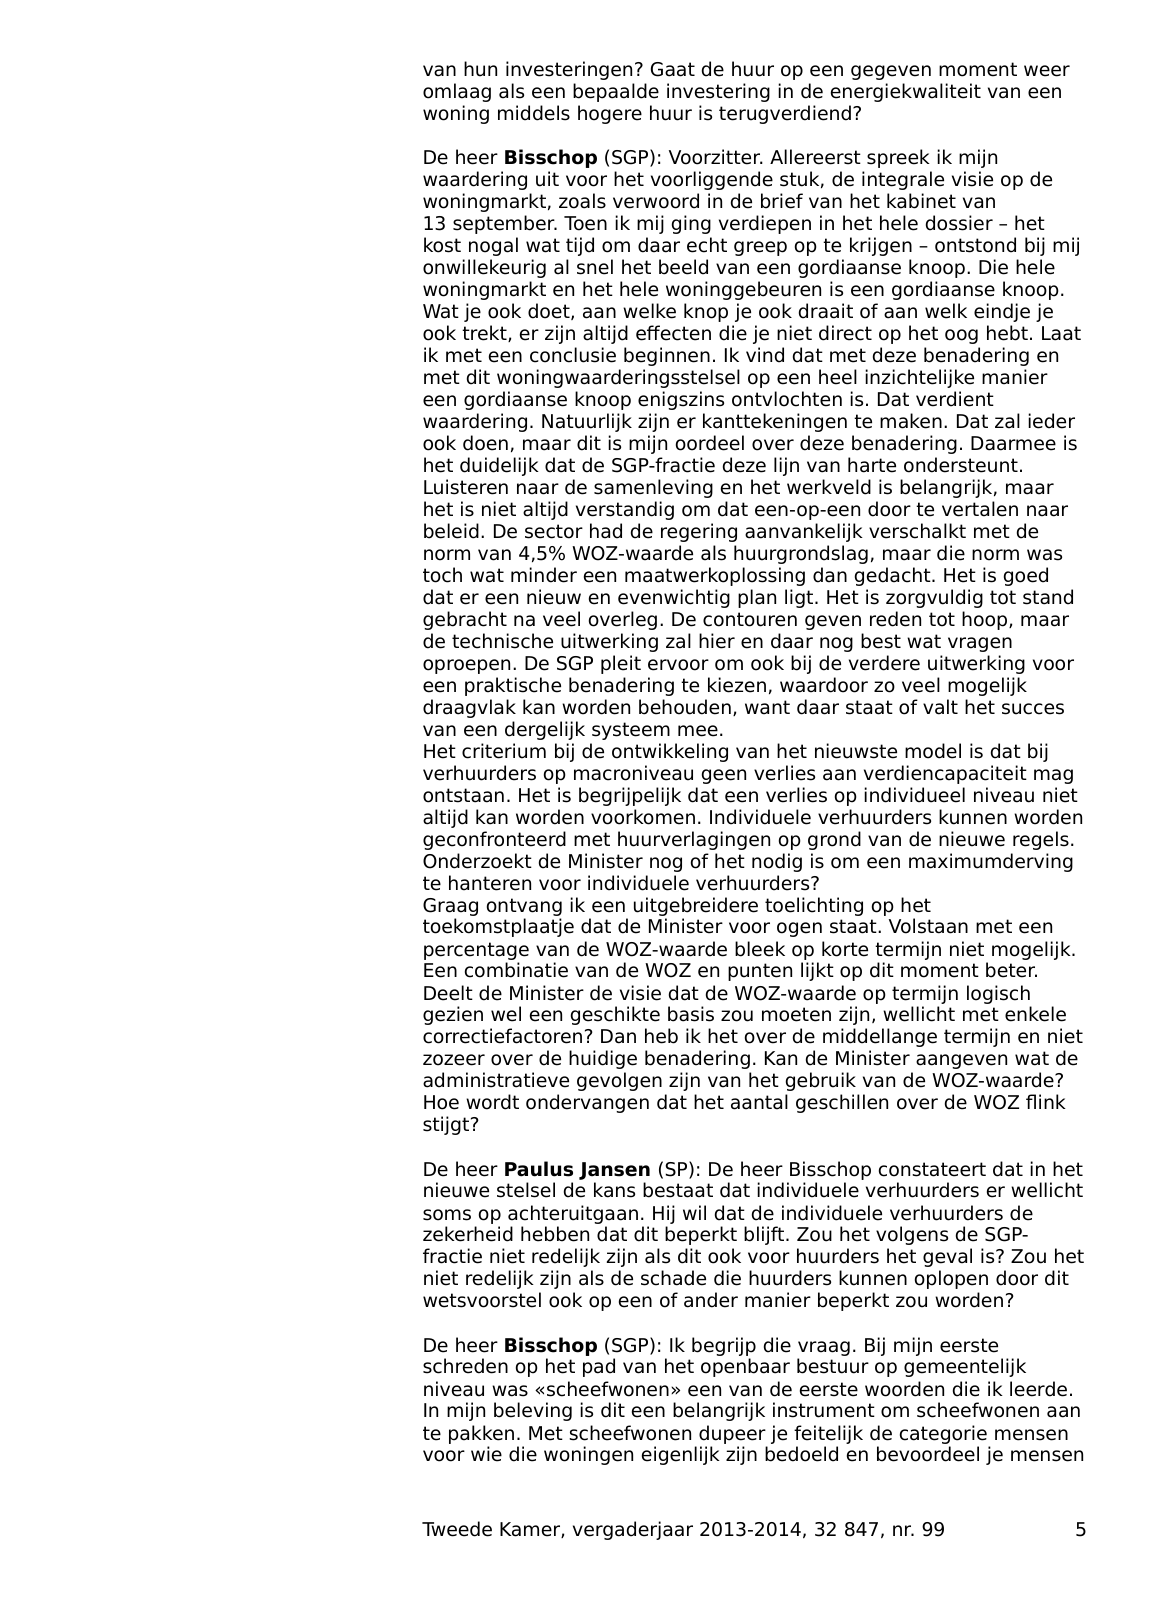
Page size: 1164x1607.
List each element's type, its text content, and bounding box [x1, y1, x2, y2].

text De heer Bisschop (SGP): Ik begrijp die vraag. Bij mijn eerste schreden op het pad van het openbaar bestuur op gemeentelijk niveau was «scheefwonen» een van de eerste woorden die ik leerde. In mijn beleving is dit een belangrijk instrument om scheefwonen aan te pakken. Met scheefwonen dupeer je feitelijk de categorie mensen voor wie die woningen eigenlijk zijn bedoeld en bevoordeel je mensen [422, 1334, 1087, 1466]
text De heer Paulus Jansen (SP): De heer Bisschop constateert dat in het nieuwe stelsel de kans bestaat dat individuele verhuurders er wellicht soms op achteruitgaan. Hij wil dat de individuele verhuurders de zekerheid hebben dat dit beperkt blijft. Zou het volgens de SGP-fractie niet redelijk zijn als dit ook voor huurders het geval is? Zou het niet redelijk zijn als de schade die huurders kunnen oplopen door dit wetsvoorstel ook op een of ander manier beperkt zou worden? [422, 1158, 1087, 1312]
text De heer Bisschop (SGP): Voorzitter. Allereerst spreek ik mijn waardering uit voor het voorliggende stuk, de integrale visie op de woningmarkt, zoals verwoord in de brief van het kabinet van 13 september. Toen ik mij ging verdiepen in het hele dossier – het kost nogal wat tijd om daar echt greep op te krijgen – ontstond bij mij onwillekeurig al snel het beeld van een gordiaanse knoop. Die hele woningmarkt en het hele woninggebeuren is een gordiaanse knoop. Wat je ook doet, aan welke knop je ook draait of aan welk eindje je ook trekt, er zijn altijd effecten die je niet direct op het oog hebt. Laat ik met een conclusie beginnen. Ik vind dat met deze benadering en met dit woningwaarderingsstelsel op een heel inzichtelijke manier een gordiaanse knoop enigszins ontvlochten is. Dat verdient waardering. Natuurlijk zijn er kanttekeningen te maken. Dat zal ieder ook doen, maar dit is mijn oordeel over deze benadering. Daarmee is het duidelijk dat de SGP-fractie deze lijn van harte ondersteunt. [422, 147, 1087, 477]
text Luisteren naar de samenleving en het werkveld is belangrijk, maar het is niet altijd verstandig om dat een-op-een door te vertalen naar beleid. De sector had de regering aanvankelijk verschalkt met de norm van 4,5% WOZ-waarde als huurgrondslag, maar die norm was toch wat minder een maatwerkoplossing dan gedacht. Het is goed dat er een nieuw en evenwichtig plan ligt. Het is zorgvuldig tot stand gebracht na veel overleg. De contouren geven reden tot hoop, maar de technische uitwerking zal hier en daar nog best wat vragen oproepen. De SGP pleit ervoor om ook bij de verdere uitwerking voor een praktische benadering te kiezen, waardoor zo veel mogelijk draagvlak kan worden behouden, want daar staat of valt het succes van een dergelijk systeem mee. [422, 477, 1087, 741]
text Graag ontvang ik een uitgebreidere toelichting op het toekomstplaatje dat de Minister voor ogen staat. Volstaan met een percentage van de WOZ-waarde bleek op korte termijn niet mogelijk. Een combinatie van de WOZ en punten lijkt op dit moment beter. Deelt de Minister de visie dat de WOZ-waarde op termijn logisch gezien wel een geschikte basis zou moeten zijn, wellicht met enkele correctiefactoren? Dan heb ik het over de middellange termijn en niet zozeer over de huidige benadering. Kan de Minister aangeven wat de administratieve gevolgen zijn van het gebruik van de WOZ-waarde? Hoe wordt ondervangen dat het aantal geschillen over de WOZ flink stijgt? [422, 894, 1087, 1136]
text Het criterium bij de ontwikkeling van het nieuwste model is dat bij verhuurders op macroniveau geen verlies aan verdiencapaciteit mag ontstaan. Het is begrijpelijk dat een verlies op individueel niveau niet altijd kan worden voorkomen. Individuele verhuurders kunnen worden geconfronteerd met huurverlagingen op grond van de nieuwe regels. Onderzoekt de Minister nog of het nodig is om een maximumderving te hanteren voor individuele verhuurders? [422, 741, 1087, 894]
text van hun investeringen? Gaat de huur op een gegeven moment weer omlaag als een bepaalde investering in de energiekwaliteit van een woning middels hogere huur is terugverdiend? [422, 59, 1087, 125]
